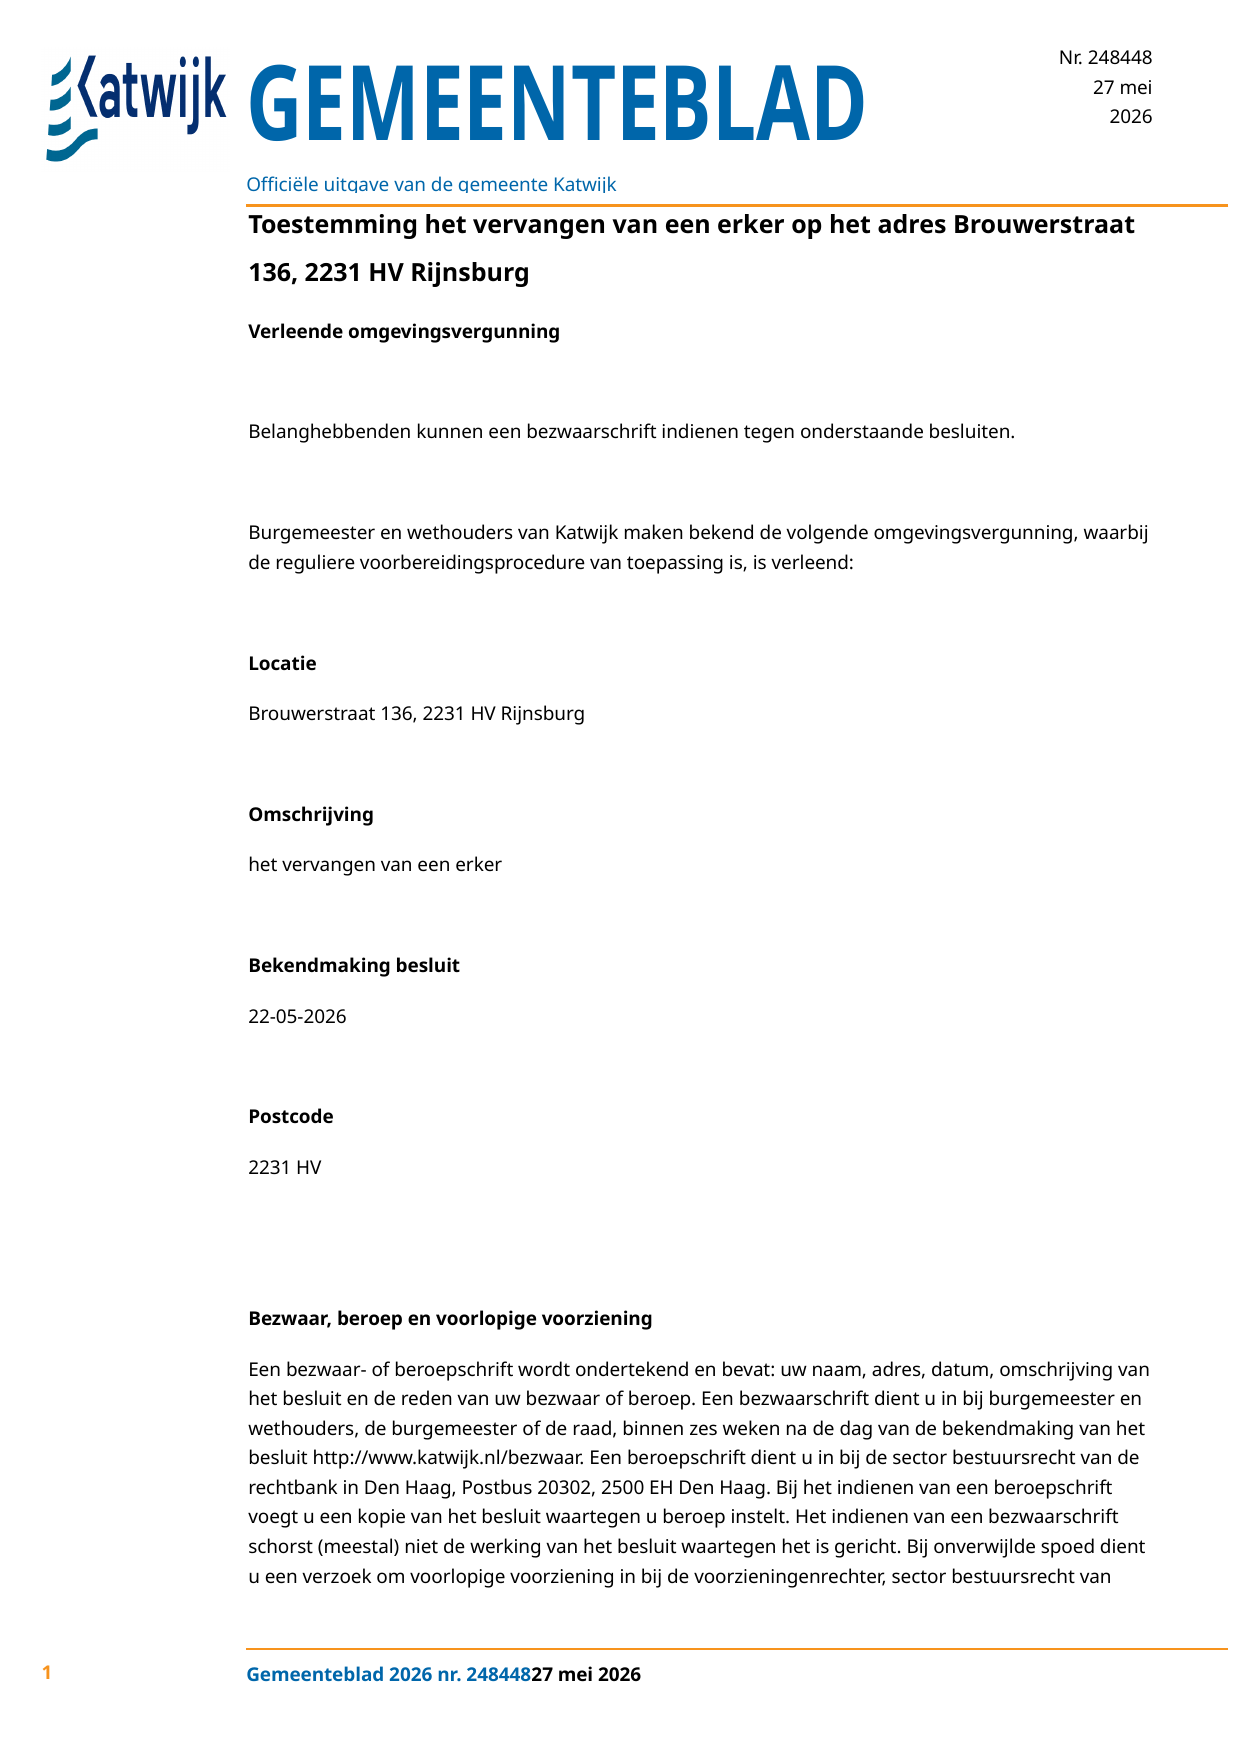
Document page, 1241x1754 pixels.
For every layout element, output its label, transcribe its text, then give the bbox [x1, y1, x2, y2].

text Een bezwaar- of beroepschrift wordt ondertekend en bevat: uw naam, adres, datum, omschrijving van het besluit en de reden van uw bezwaar of beroep. Een bezwaarschrift dient u in bij burgemeester en wethouders, de burgemeester of de raad, binnen zes weken na de dag van de bekendmaking van het besluit http://www.katwijk.nl/bezwaar. Een beroepschrift dient u in bij de sector bestuursrecht van de rechtbank in Den Haag, Postbus 20302, 2500 EH Den Haag. Bij het indienen van een beroepschrift voegt u een kopie van het besluit waartegen u beroep instelt. Het indienen van een bezwaarschrift schorst (meestal) niet de werking van het besluit waartegen het is gericht. Bij onverwijlde spoed dient u een verzoek om voorlopige voorziening in bij de voorzieningenrechter, sector bestuursrecht van [248, 1356, 1152, 1589]
text Burgemeester en wethouders van Katwijk maken bekend de volgende omgevingsvergunning, waarbij de reguliere voorbereidingsprocedure van toepassing is, is verleend: [248, 519, 1152, 575]
text Bekendmaking besluit [248, 952, 1152, 978]
text Locatie [248, 650, 1152, 676]
text Belanghebbenden kunnen een bezwaarschrift indienen tegen onderstaande besluiten. [248, 419, 1152, 444]
text Postcode [248, 1104, 1152, 1129]
text Toestemming het vervangen van een erker op het adres Brouwerstraat 136, 2231 HV Rijnsburg [248, 207, 1152, 288]
text Bezwaar, beroep en voorlopige voorziening [248, 1305, 1152, 1331]
text 2231 HV [248, 1154, 1152, 1180]
text Verleende omgevingsvergunning [248, 318, 1152, 344]
text Omschrijving [248, 801, 1152, 827]
text 22-05-2026 [248, 1003, 1152, 1029]
picture [41, 47, 231, 172]
text Brouwerstraat 136, 2231 HV Rijnsburg [248, 700, 1152, 726]
text het vervangen van een erker [248, 852, 1152, 877]
